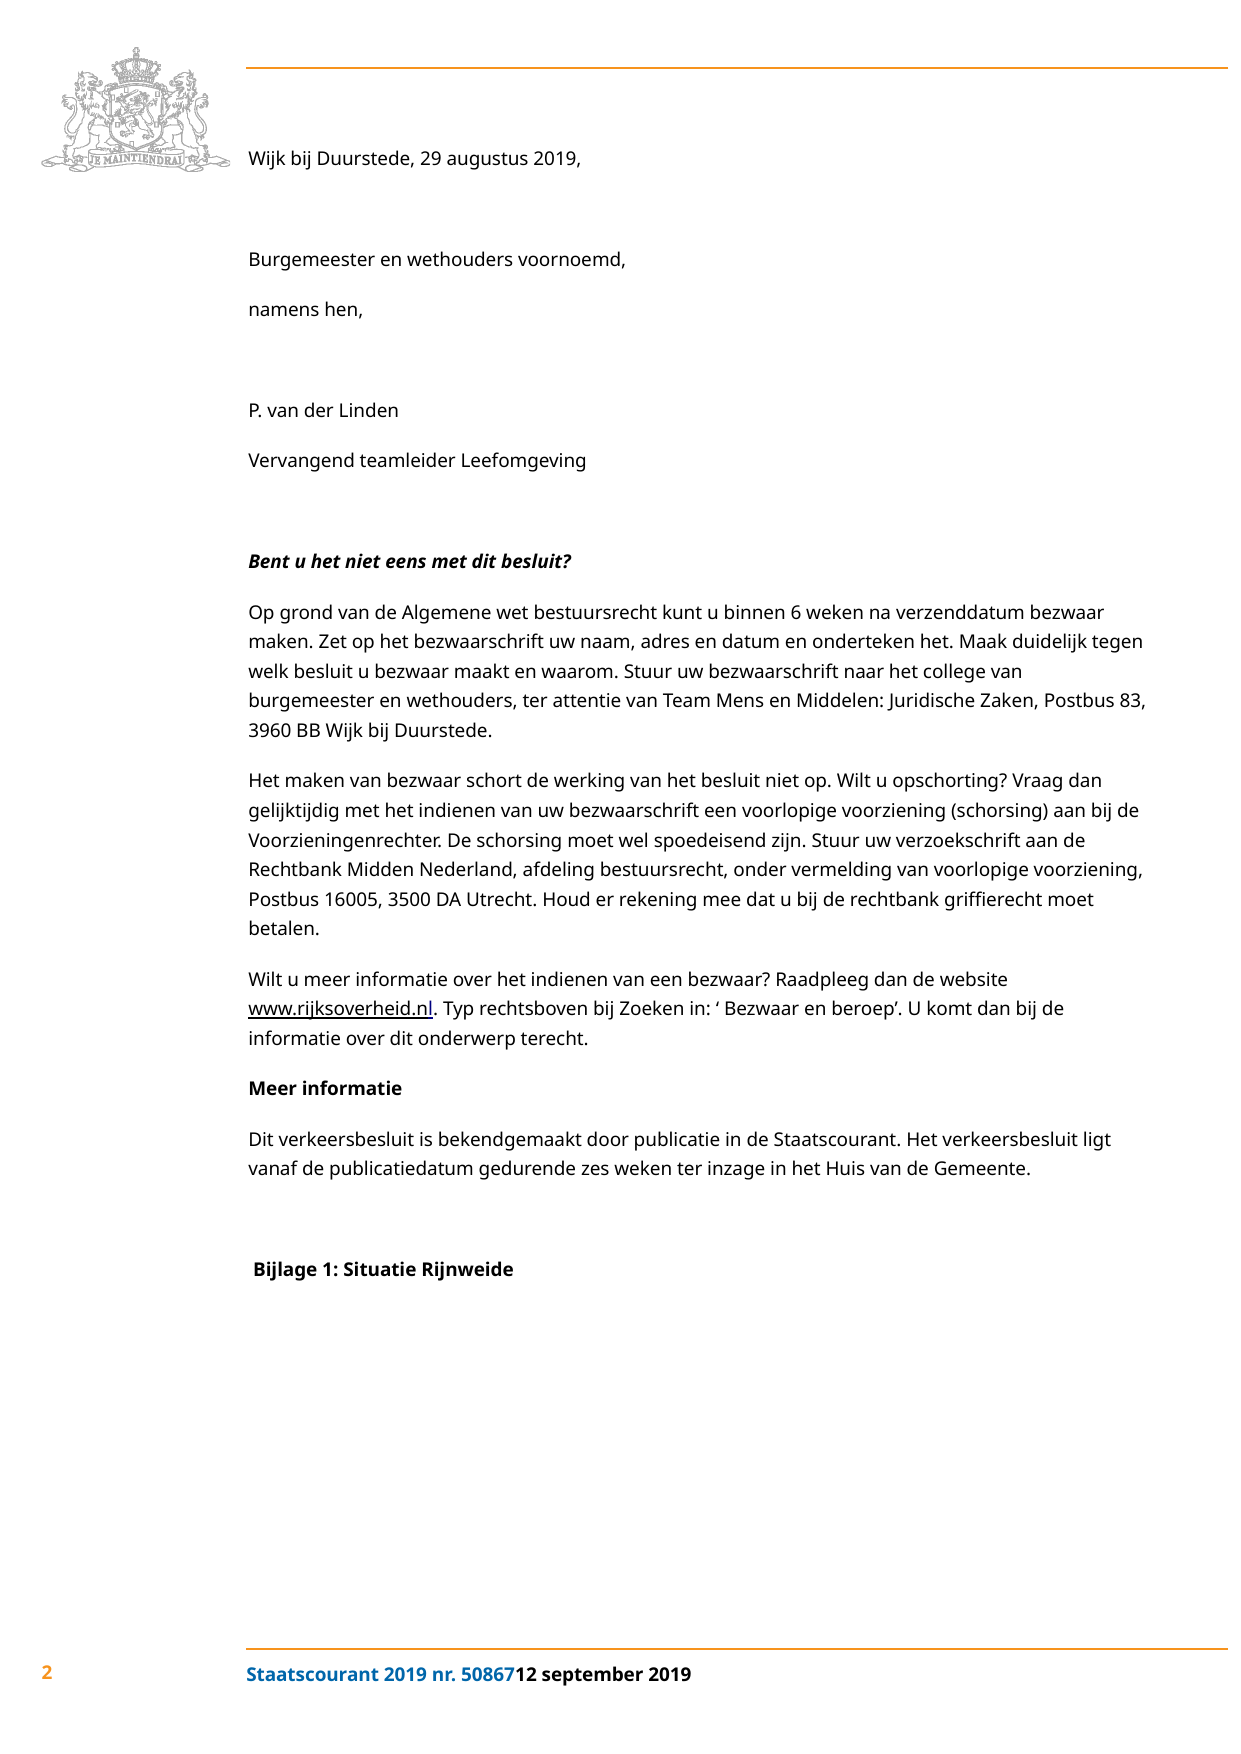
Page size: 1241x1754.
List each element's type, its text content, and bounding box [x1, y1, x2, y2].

text Vervangend teamleider Leefomgeving [248, 448, 1152, 473]
text Het maken van bezwaar schort de werking van het besluit niet op. Wilt u opschorting? Vraag dan gelijktijdig met het indienen van uw bezwaarschrift een voorlopige voorziening (schorsing) aan bij de Voorzieningenrechter. De schorsing moet wel spoedeisend zijn. Stuur uw verzoekschrift aan de Rechtbank Midden Nederland, afdeling bestuursrecht, onder vermelding van voorlopige voorziening, Postbus 16005, 3500 DA Utrecht. Houd er rekening mee dat u bij de rechtbank griffierecht moet betalen. [248, 768, 1152, 941]
text Dit verkeersbesluit is bekendgemaakt door publicatie in de Staatscourant. Het verkeersbesluit ligt vanaf de publicatiedatum gedurende zes weken ter inzage in het Huis van de Gemeente. [248, 1126, 1152, 1181]
text Wijk bij Duurstede, 29 augustus 2019, [248, 145, 1152, 171]
text Op grond van de Algemene wet bestuursrecht kunt u binnen 6 weken na verzenddatum bezwaar maken. Zet op het bezwaarschrift uw naam, adres en datum en onderteken het. Maak duidelijk tegen welk besluit u bezwaar maakt en waarom. Stuur uw bezwaarschrift naar het college van burgemeester en wethouders, ter attentie van Team Mens en Middelen: Juridische Zaken, Postbus 83, 3960 BB Wijk bij Duurstede. [248, 599, 1152, 743]
text Burgemeester en wethouders voor­noemd, [248, 246, 1152, 272]
text namens hen, [248, 296, 1152, 322]
text P. van der Linden [248, 397, 1152, 423]
text Wilt u meer informatie over het indienen van een bezwaar? Raadpleeg dan de website www.rijksoverheid.nl. Typ rechtsboven bij Zoeken in: ‘ Bezwaar en beroep’. U komt dan bij de informatie over dit onderwerp terecht. [248, 966, 1152, 1051]
text Bijlage 1: Situatie Rijnweide [248, 1256, 1152, 1282]
text Bent u het niet eens met dit besluit? [248, 548, 1152, 574]
text Meer informatie [248, 1076, 1152, 1101]
picture [41, 47, 231, 172]
